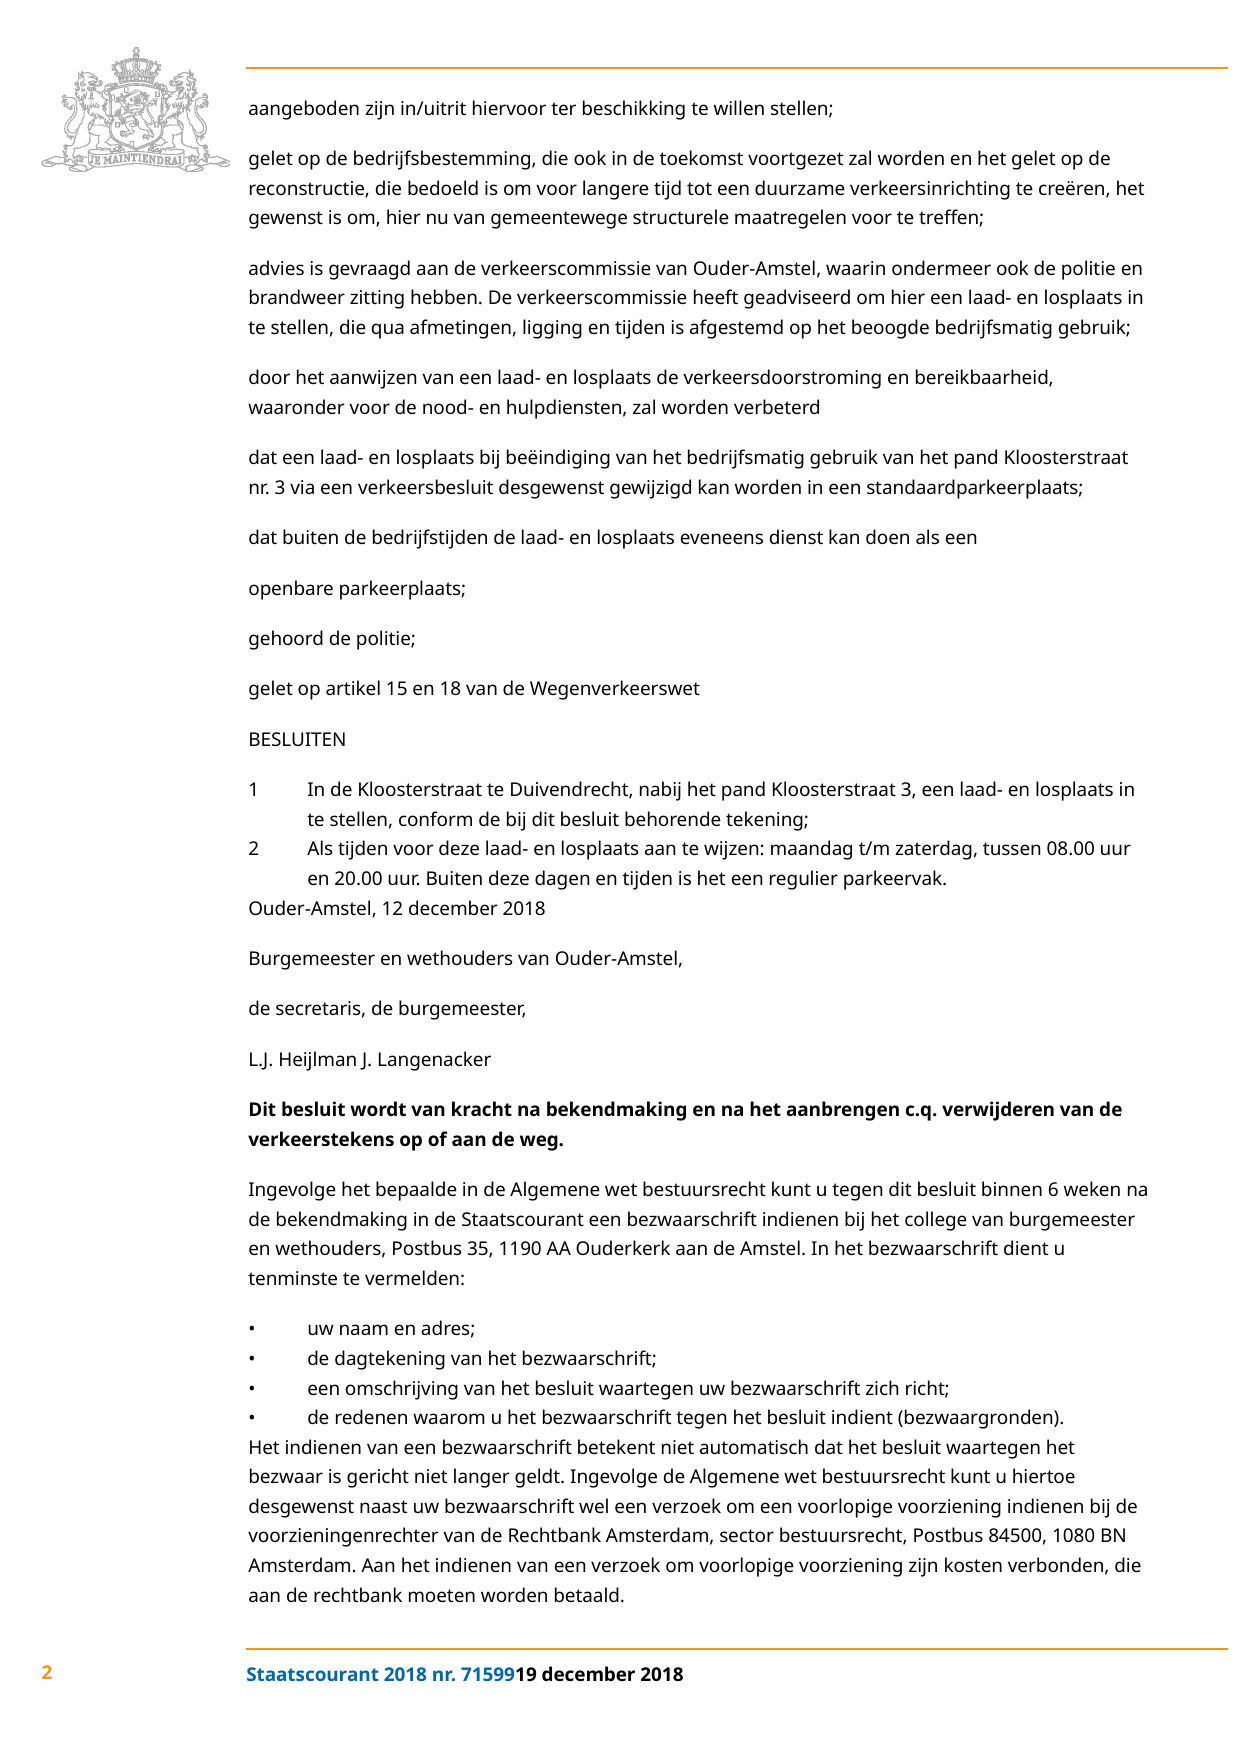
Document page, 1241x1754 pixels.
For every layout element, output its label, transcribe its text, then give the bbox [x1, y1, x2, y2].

text L.J. Heijlman J. Langenacker [248, 1046, 1152, 1072]
text gelet op de bedrijfsbestemming, die ook in de toekomst voortgezet zal worden en het gelet op de reconstructie, die bedoeld is om voor langere tijd tot een duurzame verkeersinrichting te creëren, het gewenst is om, hier nu van gemeentewege structurele maatregelen voor te treffen; [248, 145, 1152, 230]
list In de Kloosterstraat te Duivendrecht, nabij het pand Kloosterstraat 3, een laad- en losplaats in te stellen, conform de bij dit besluit behorende tekening; [248, 776, 1152, 832]
text advies is gevraagd aan de verkeerscommissie van Ouder-Amstel, waarin ondermeer ook de politie en brandweer zitting hebben. De verkeerscommissie heeft geadviseerd om hier een laad- en losplaats in te stellen, die qua afmetingen, ligging en tijden is afgestemd op het beoogde bedrijfsmatig gebruik; [248, 255, 1152, 340]
text dat een laad- en losplaats bij beëindiging van het bedrijfsmatig gebruik van het pand Kloosterstraat nr. 3 via een verkeersbesluit desgewenst gewijzigd kan worden in een standaardparkeerplaats; [248, 444, 1152, 500]
text openbare parkeerplaats; [248, 575, 1152, 601]
text Ouder-Amstel, 12 december 2018 [248, 895, 1152, 921]
text gelet op artikel 15 en 18 van de Wegenverkeerswet [248, 676, 1152, 701]
picture [41, 47, 231, 172]
text aangeboden zijn in/uitrit hiervoor ter beschikking te willen stellen; [248, 95, 1152, 121]
list uw naam en adres; [248, 1316, 1152, 1341]
text Ingevolge het bepaalde in de Algemene wet bestuursrecht kunt u tegen dit besluit binnen 6 weken na de bekendmaking in de Staatscourant een bezwaarschrift indienen bij het college van burgemeester en wethouders, Postbus 35, 1190 AA Ouderkerk aan de Amstel. In het bezwaarschrift dient u tenminste te vermelden: [248, 1176, 1152, 1291]
text Het indienen van een bezwaarschrift betekent niet automatisch dat het besluit waartegen het bezwaar is gericht niet langer geldt. Ingevolge de Algemene wet bestuursrecht kunt u hiertoe desgewenst naast uw bezwaarschrift wel een verzoek om een voorlopige voorziening indienen bij de voorzieningenrechter van de Rechtbank Amsterdam, sector bestuursrecht, Postbus 84500, 1080 BN Amsterdam. Aan het indienen van een verzoek om voorlopige voorziening zijn kosten verbonden, die aan de rechtbank moeten worden betaald. [248, 1434, 1152, 1608]
list de dagtekening van het bezwaarschrift; [248, 1345, 1152, 1371]
text door het aanwijzen van een laad- en losplaats de verkeersdoorstroming en bereikbaarheid, waaronder voor de nood- en hulpdiensten, zal worden verbeterd [248, 364, 1152, 420]
text Dit besluit wordt van kracht na bekendmaking en na het aanbrengen c.q. verwijderen van de verkeerstekens op of aan de weg. [248, 1096, 1152, 1152]
text Burgemeester en wethouders van Ouder-Amstel, [248, 945, 1152, 971]
text de secretaris, de burgemeester, [248, 996, 1152, 1021]
list een omschrijving van het besluit waartegen uw bezwaarschrift zich richt; [248, 1375, 1152, 1401]
text gehoord de politie; [248, 625, 1152, 651]
text BESLUITEN [248, 726, 1152, 752]
text dat buiten de bedrijfstijden de laad- en losplaats eveneens dienst kan doen als een [248, 524, 1152, 550]
list de redenen waarom u het bezwaarschrift tegen het besluit indient (bezwaargronden). [248, 1404, 1152, 1430]
list Als tijden voor deze laad- en losplaats aan te wijzen: maandag t/m zaterdag, tussen 08.00 uur en 20.00 uur. Buiten deze dagen en tijden is het een regulier parkeervak. [248, 836, 1152, 891]
